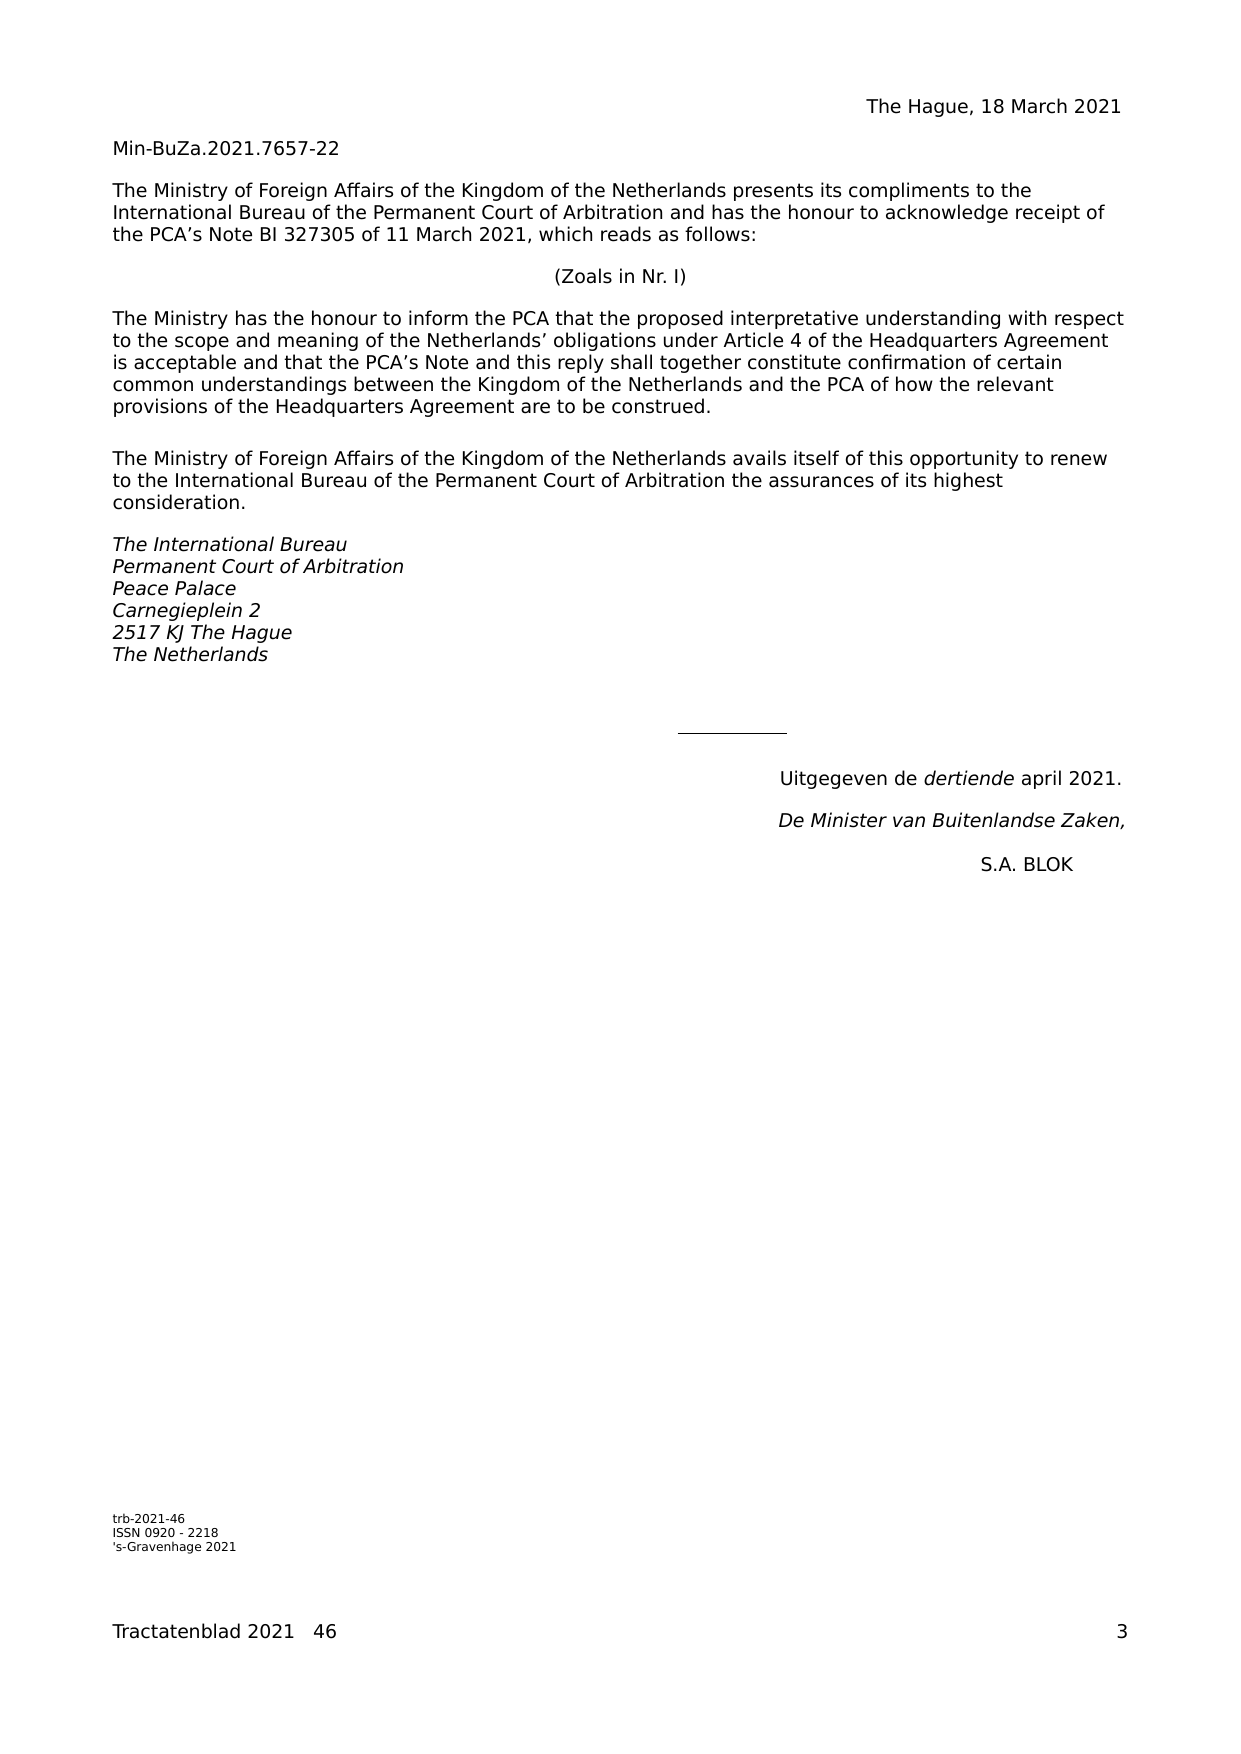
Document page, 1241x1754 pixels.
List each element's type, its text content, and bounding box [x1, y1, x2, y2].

text De Minister van Buitenlandse Zaken, S.A. BLOK [112, 809, 1128, 875]
text trb-2021-46 [112, 1512, 346, 1526]
text 's-Gravenhage 2021 [112, 1540, 346, 1554]
text Carnegieplein 2 [112, 599, 1128, 622]
text The International Bureau [112, 534, 1128, 556]
text The Ministry of Foreign Affairs of the Kingdom of the Netherlands presents its compliments to the International Bureau of the Permanent Court of Arbitration and has the honour to acknowledge receipt of the PCA’s Note BI 327305 of 11 March 2021, which reads as follows: [112, 180, 1128, 246]
text Permanent Court of Arbitration [112, 556, 1128, 578]
text The Netherlands [112, 643, 1128, 666]
text ISSN 0920 - 2218 [112, 1526, 346, 1540]
text The Ministry has the honour to inform the PCA that the proposed interpretative understanding with respect to the scope and meaning of the Netherlands’ obligations under Article 4 of the Headquarters Agreement is acceptable and that the PCA’s Note and this reply shall together constitute confirmation of certain common understandings between the Kingdom of the Netherlands and the PCA of how the relevant provisions of the Headquarters Agreement are to be construed. [112, 308, 1128, 418]
text (Zoals in Nr. I) [112, 266, 1128, 288]
text The Ministry of Foreign Affairs of the Kingdom of the Netherlands avails itself of this opportunity to renew to the International Bureau of the Permanent Court of Arbitration the assurances of its highest consideration. [112, 448, 1128, 514]
text The Hague, 18 March 2021 [112, 96, 1128, 118]
text Peace Palace [112, 578, 1128, 599]
text 2517 KJ The Hague [112, 622, 1128, 643]
text Min-BuZa.2021.7657-22 [112, 138, 1128, 160]
text Uitgegeven de dertiende april 2021. [112, 767, 1128, 789]
